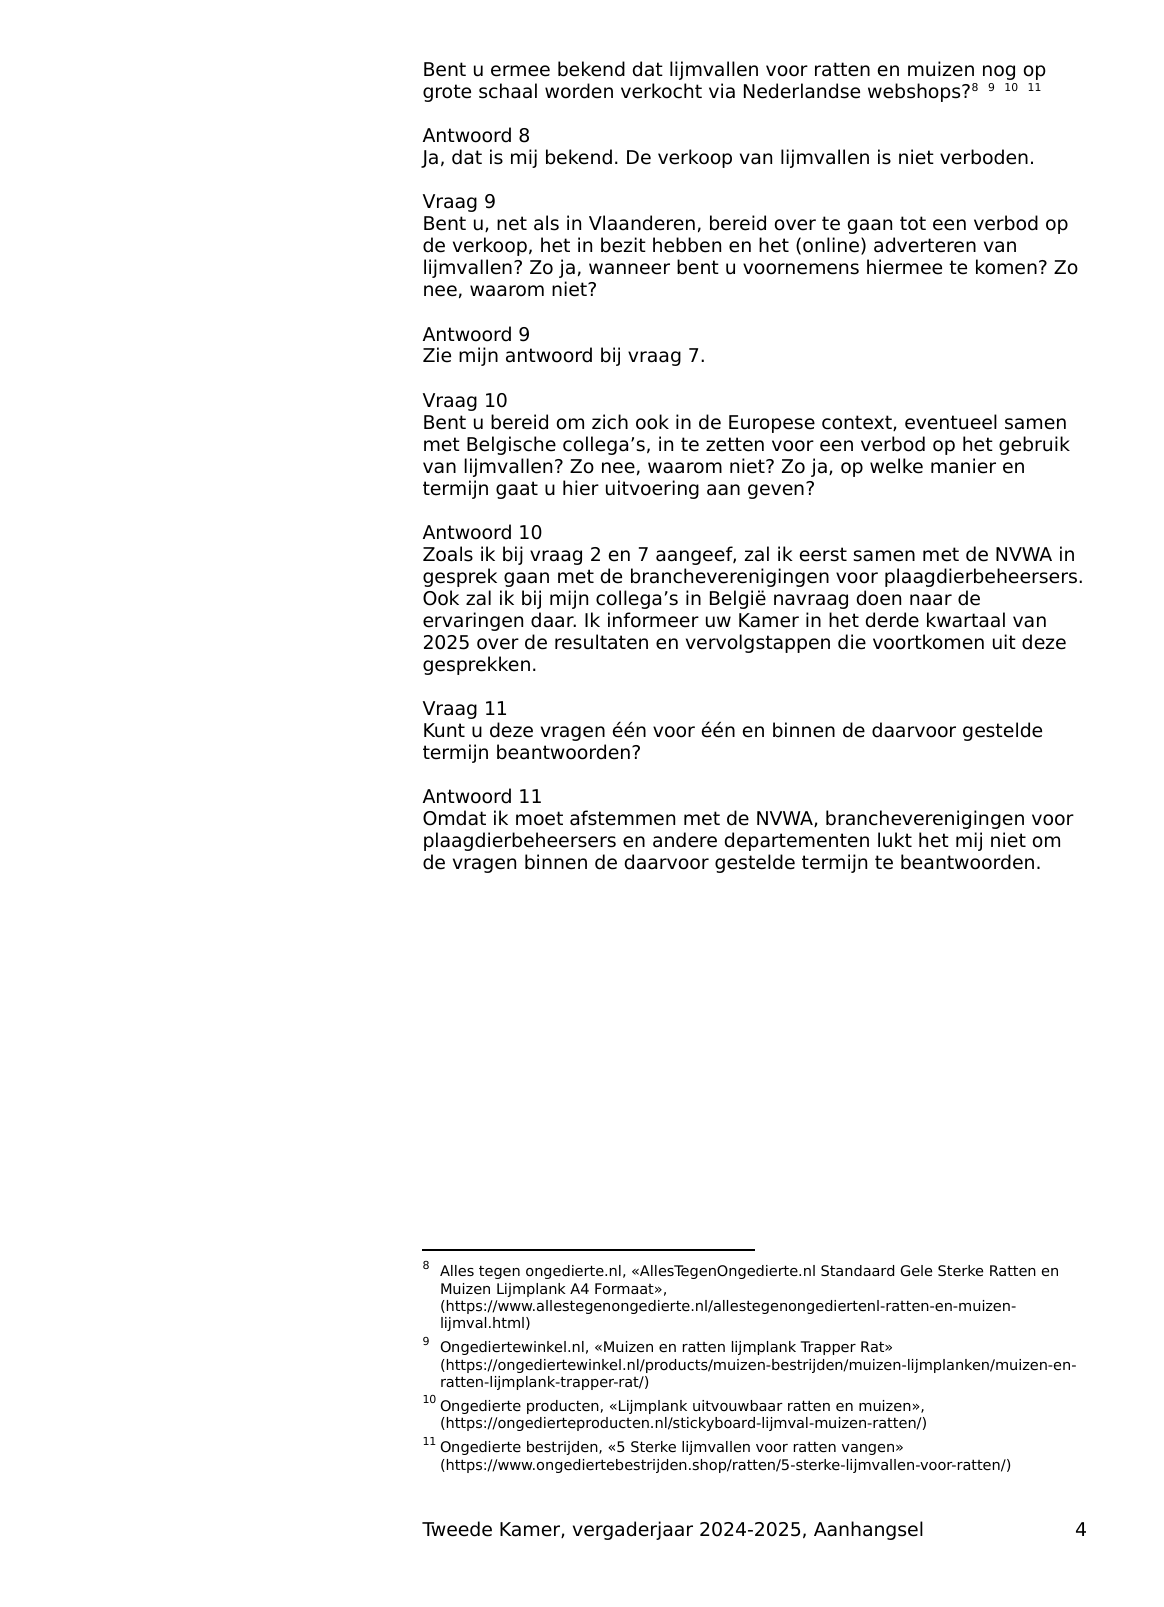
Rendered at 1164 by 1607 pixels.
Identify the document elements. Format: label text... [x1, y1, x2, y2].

text Omdat ik moet afstemmen met de NVWA, brancheverenigingen voor plaagdierbeheersers en andere departementen lukt het mij niet om de vragen binnen de daarvoor gestelde termijn te beantwoorden. [422, 808, 1087, 874]
text Antwoord 8 [422, 125, 1087, 147]
text Vraag 10 [422, 389, 1087, 412]
text Bent u bereid om zich ook in de Europese context, eventueel samen met Belgische collega’s, in te zetten voor een verbod op het gebruik van lijmvallen? Zo nee, waarom niet? Zo ja, op welke manier en termijn gaat u hier uitvoering aan geven? [422, 412, 1087, 499]
text Bent u, net als in Vlaanderen, bereid over te gaan tot een verbod op de verkoop, het in bezit hebben en het (online) adverteren van lijmvallen? Zo ja, wanneer bent u voornemens hiermee te komen? Zo nee, waarom niet? [422, 213, 1087, 301]
text Bent u ermee bekend dat lijmvallen voor ratten en muizen nog op grote schaal worden verkocht via Nederlandse webshops? [422, 59, 1087, 103]
text Vraag 11 [422, 698, 1087, 720]
text Ongediertewinkel.nl, «Muizen en ratten lijmplank Trapper Rat» (https://ongediertewinkel.nl/products/muizen-bestrijden/muizen-lijmplanken/muizen-en-ratten-lijmplank-trapper-rat/) [422, 1335, 1087, 1391]
text Alles tegen ongedierte.nl, «AllesTegenOngedierte.nl Standaard Gele Sterke Ratten en Muizen Lijmplank A4 Formaat», (https://www.allestegenongedierte.nl/allestegenongediertenl-ratten-en-muizen-lijmval.html) [422, 1259, 1087, 1332]
text Zie mijn antwoord bij vraag 7. [422, 345, 1087, 367]
text Zoals ik bij vraag 2 en 7 aangeef, zal ik eerst samen met de NVWA in gesprek gaan met de brancheverenigingen voor plaagdierbeheersers. Ook zal ik bij mijn collega’s in België navraag doen naar de ervaringen daar. Ik informeer uw Kamer in het derde kwartaal van 2025 over de resultaten en vervolgstappen die voortkomen uit deze gesprekken. [422, 544, 1087, 676]
text Ja, dat is mij bekend. De verkoop van lijmvallen is niet verboden. [422, 147, 1087, 169]
text Vraag 9 [422, 191, 1087, 213]
text Antwoord 10 [422, 522, 1087, 544]
text Ongedierte producten, «Lijmplank uitvouwbaar ratten en muizen», (https://ongedierteproducten.nl/stickyboard-lijmval-muizen-ratten/) [422, 1393, 1087, 1432]
text Ongedierte bestrijden, «5 Sterke lijmvallen voor ratten vangen» (https://www.ongediertebestrijden.shop/ratten/5-sterke-lijmvallen-voor-ratten/) [422, 1435, 1087, 1474]
text Antwoord 9 [422, 323, 1087, 345]
text Kunt u deze vragen één voor één en binnen de daarvoor gestelde termijn beantwoorden? [422, 720, 1087, 764]
text Antwoord 11 [422, 786, 1087, 808]
